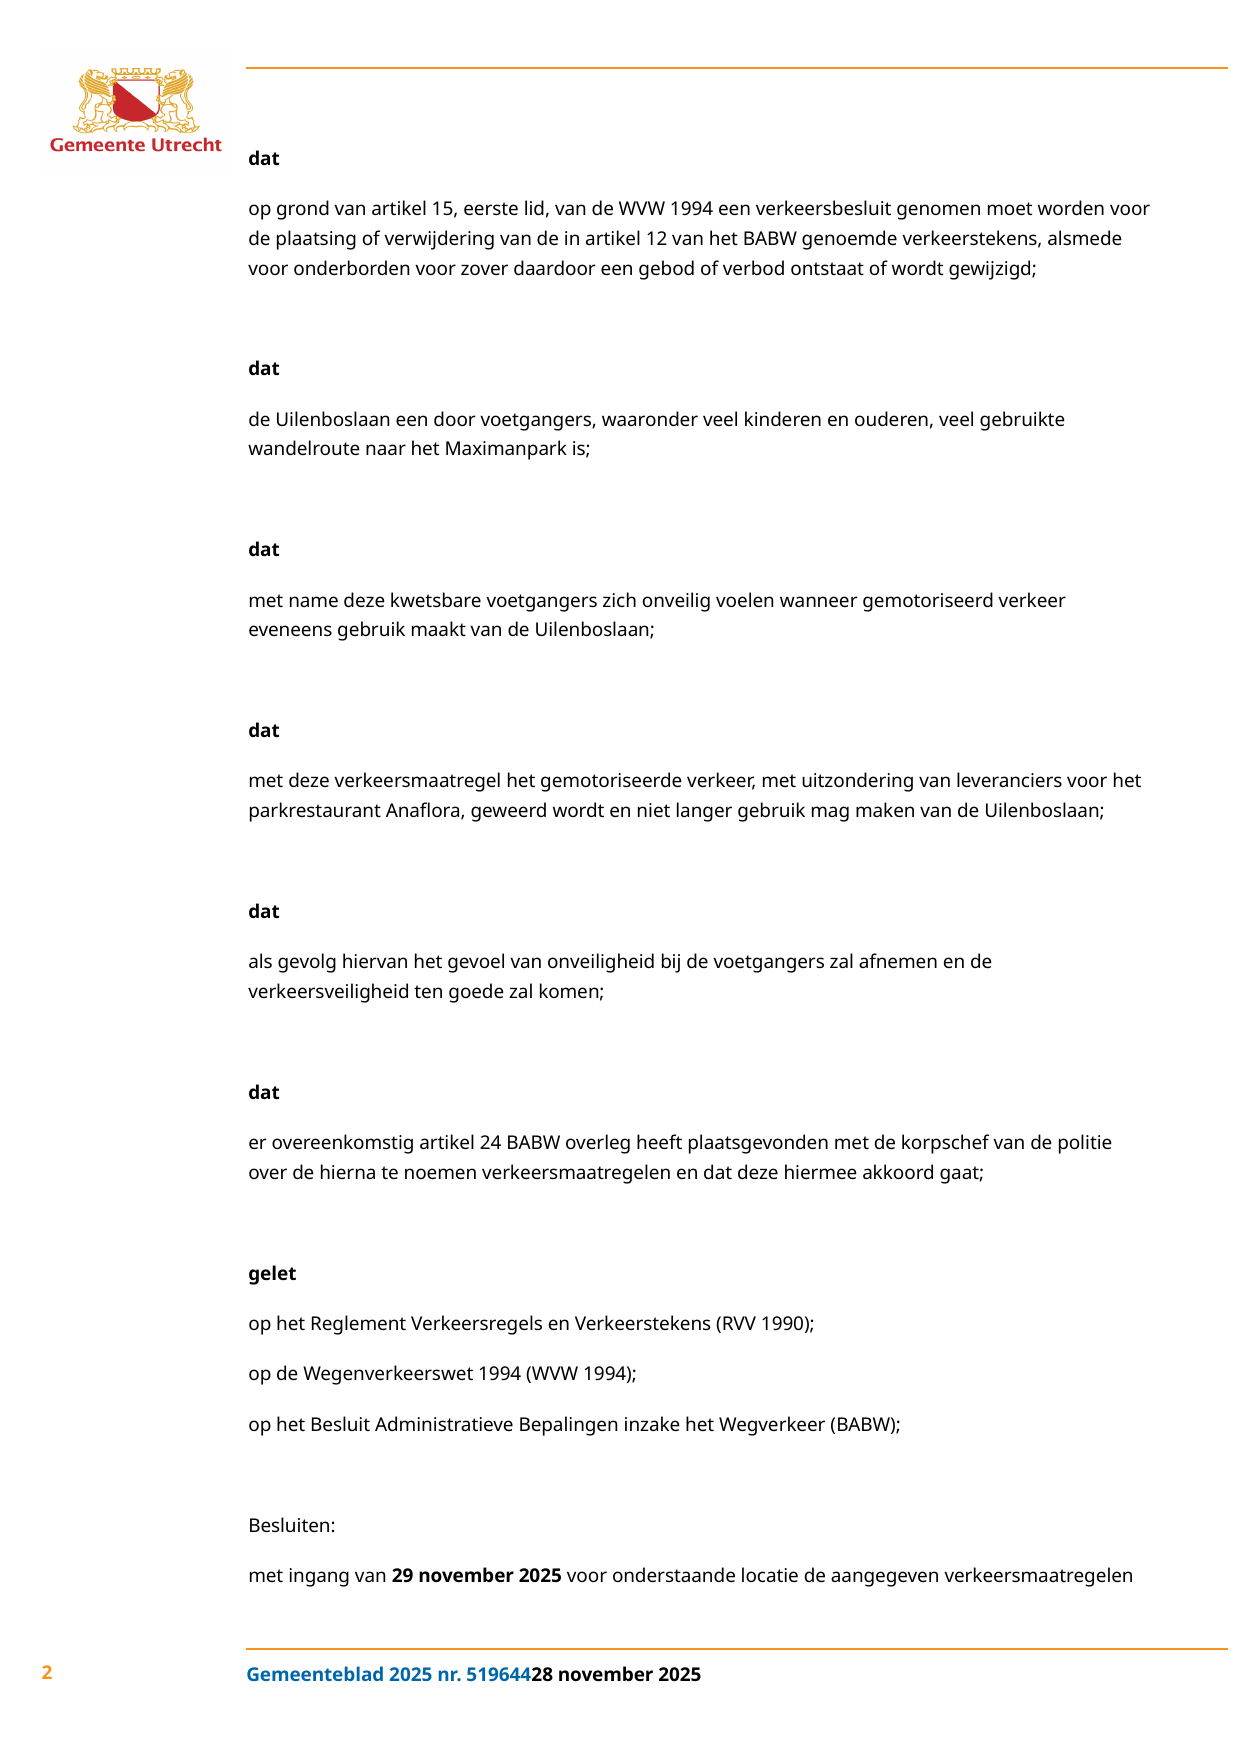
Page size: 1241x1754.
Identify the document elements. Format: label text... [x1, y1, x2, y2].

text de Uilenboslaan een door voetgangers, waaronder veel kinderen en ouderen, veel gebruikte wandelroute naar het Maximanpark is; [248, 406, 1152, 461]
text dat [248, 356, 1152, 381]
text dat [248, 898, 1152, 924]
text dat [248, 1079, 1152, 1105]
text met deze verkeersmaatregel het gemotoriseerde verkeer, met uitzondering van leveranciers voor het parkrestaurant Anaflora, geweerd wordt en niet langer gebruik mag maken van de Uilenboslaan; [248, 768, 1152, 823]
text op het Besluit Administratieve Bepalingen inzake het Wegverkeer (BABW); [248, 1411, 1152, 1437]
picture [41, 47, 231, 172]
text dat [248, 145, 1152, 171]
text Besluiten: [248, 1512, 1152, 1538]
text dat [248, 717, 1152, 743]
text op het Reglement Verkeersregels en Verkeerstekens (RVV 1990); [248, 1310, 1152, 1336]
text als gevolg hiervan het gevoel van onveiligheid bij de voetgangers zal afnemen en de verkeersveiligheid ten goede zal komen; [248, 948, 1152, 1004]
text gelet [248, 1260, 1152, 1286]
text dat [248, 536, 1152, 562]
text op grond van artikel 15, eerste lid, van de WVW 1994 een verkeersbesluit genomen moet worden voor de plaatsing of verwijdering van de in artikel 12 van het BABW genoemde verkeerstekens, alsmede voor onderborden voor zover daardoor een gebod of verbod ontstaat of wordt gewijzigd; [248, 196, 1152, 281]
text er overeenkomstig artikel 24 BABW overleg heeft plaatsgevonden met de korpschef van de politie over de hierna te noemen verkeersmaatregelen en dat deze hiermee akkoord gaat; [248, 1129, 1152, 1185]
text met ingang van 29 november 2025 voor onderstaande locatie de aangegeven verkeersmaatregelen [248, 1562, 1152, 1588]
text op de Wegenverkeerswet 1994 (WVW 1994); [248, 1361, 1152, 1386]
text met name deze kwetsbare voetgangers zich onveilig voelen wanneer gemotoriseerd verkeer eveneens gebruik maakt van de Uilenboslaan; [248, 587, 1152, 642]
